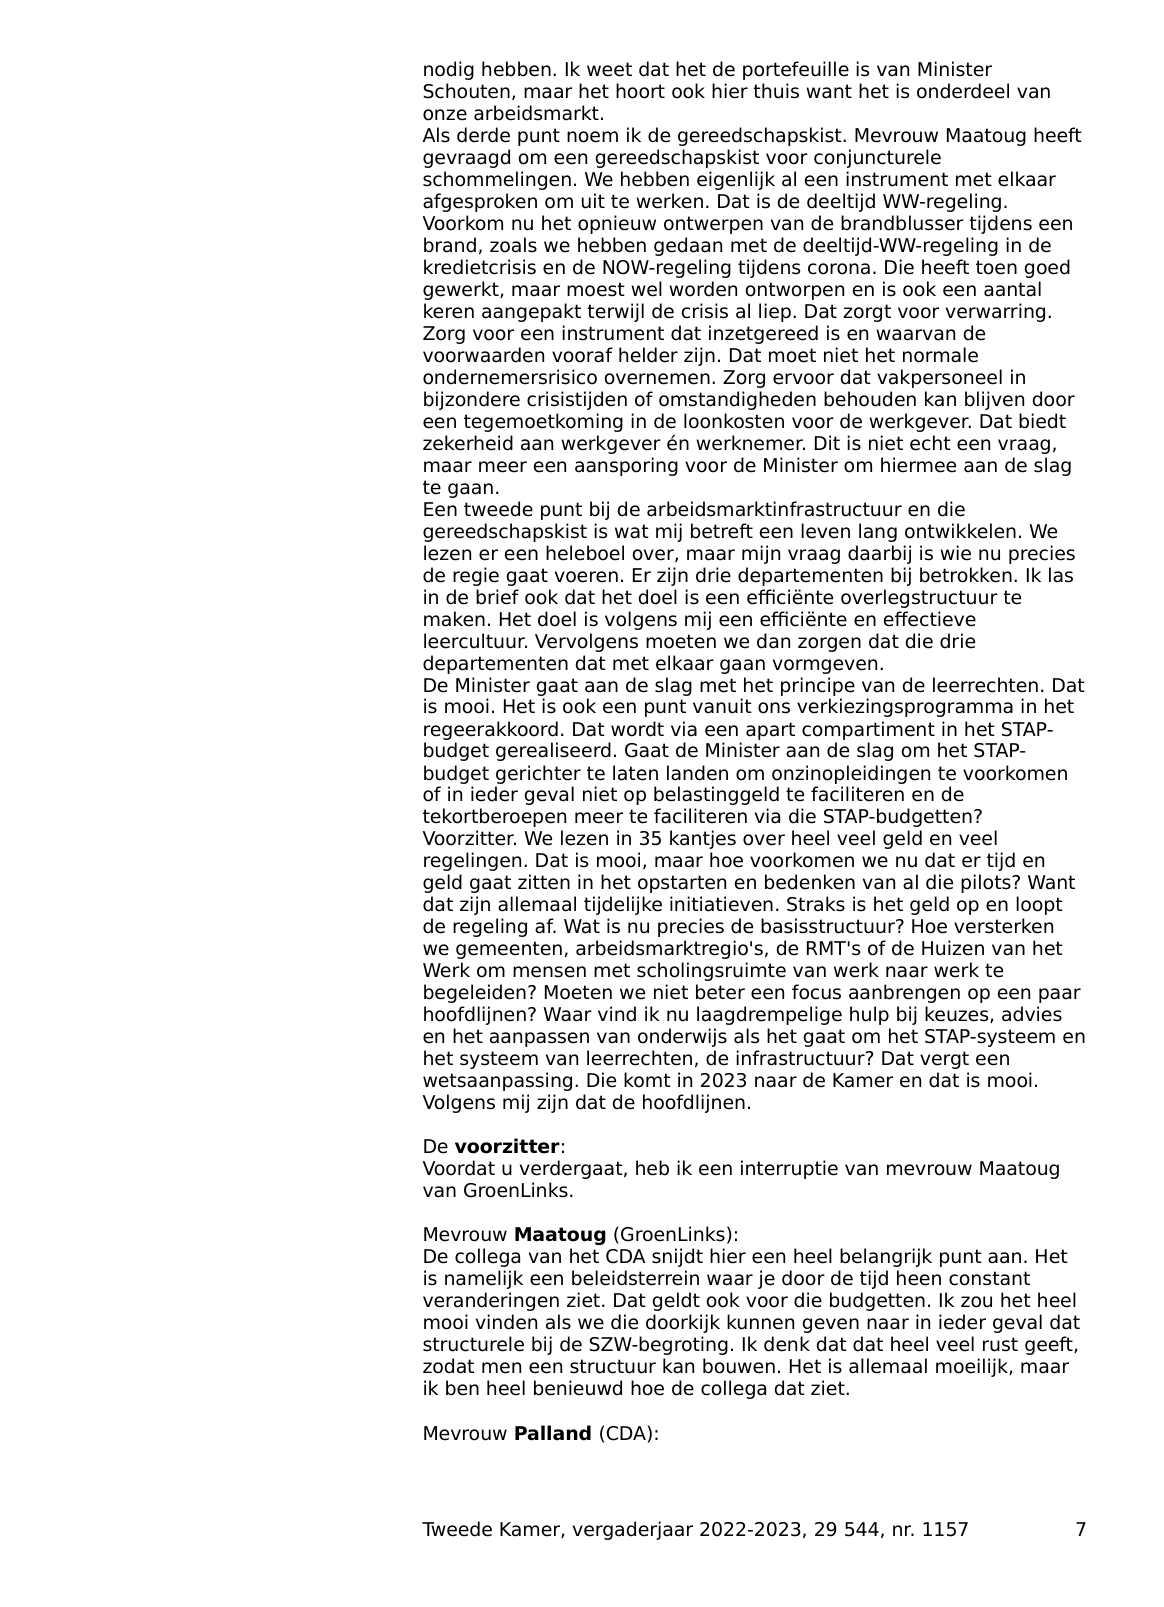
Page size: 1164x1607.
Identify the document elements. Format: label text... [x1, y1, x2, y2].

text De collega van het CDA snijdt hier een heel belangrijk punt aan. Het is namelijk een beleidsterrein waar je door de tijd heen constant veranderingen ziet. Dat geldt ook voor die budgetten. Ik zou het heel mooi vinden als we die doorkijk kunnen geven naar in ieder geval dat structurele bij de SZW-begroting. Ik denk dat dat heel veel rust geeft, zodat men een structuur kan bouwen. Het is allemaal moeilijk, maar ik ben heel benieuwd hoe de collega dat ziet. [422, 1246, 1087, 1400]
text Voorzitter. We lezen in 35 kantjes over heel veel geld en veel regelingen. Dat is mooi, maar hoe voorkomen we nu dat er tijd en geld gaat zitten in het opstarten en bedenken van al die pilots? Want dat zijn allemaal tijdelijke initiatieven. Straks is het geld op en loopt de regeling af. Wat is nu precies de basisstructuur? Hoe versterken we gemeenten, arbeidsmarktregio's, de RMT's of de Huizen van het Werk om mensen met scholingsruimte van werk naar werk te begeleiden? Moeten we niet beter een focus aanbrengen op een paar hoofdlijnen? Waar vind ik nu laagdrempelige hulp bij keuzes, advies en het aanpassen van onderwijs als het gaat om het STAP-systeem en het systeem van leerrechten, de infrastructuur? Dat vergt een wetsaanpassing. Die komt in 2023 naar de Kamer en dat is mooi. Volgens mij zijn dat de hoofdlijnen. [422, 828, 1087, 1114]
text De Minister gaat aan de slag met het principe van de leerrechten. Dat is mooi. Het is ook een punt vanuit ons verkiezingsprogramma in het regeerakkoord. Dat wordt via een apart compartiment in het STAP-budget gerealiseerd. Gaat de Minister aan de slag om het STAP-budget gerichter te laten landen om onzinopleidingen te voorkomen of in ieder geval niet op belastinggeld te faciliteren en de tekortberoepen meer te faciliteren via die STAP-budgetten? [422, 674, 1087, 828]
text nodig hebben. Ik weet dat het de portefeuille is van Minister Schouten, maar het hoort ook hier thuis want het is onderdeel van onze arbeidsmarkt. [422, 59, 1087, 125]
text Voordat u verdergaat, heb ik een interruptie van mevrouw Maatoug van GroenLinks. [422, 1158, 1087, 1202]
text Mevrouw Palland (CDA): [422, 1422, 1087, 1444]
text Mevrouw Maatoug (GroenLinks): [422, 1224, 1087, 1246]
text Een tweede punt bij de arbeidsmarktinfrastructuur en die gereedschapskist is wat mij betreft een leven lang ontwikkelen. We lezen er een heleboel over, maar mijn vraag daarbij is wie nu precies de regie gaat voeren. Er zijn drie departementen bij betrokken. Ik las in de brief ook dat het doel is een efficiënte overlegstructuur te maken. Het doel is volgens mij een efficiënte en effectieve leercultuur. Vervolgens moeten we dan zorgen dat die drie departementen dat met elkaar gaan vormgeven. [422, 499, 1087, 674]
text Als derde punt noem ik de gereedschapskist. Mevrouw Maatoug heeft gevraagd om een gereedschapskist voor conjuncturele schommelingen. We hebben eigenlijk al een instrument met elkaar afgesproken om uit te werken. Dat is de deeltijd WW-regeling. Voorkom nu het opnieuw ontwerpen van de brandblusser tijdens een brand, zoals we hebben gedaan met de deeltijd-WW-regeling in de kredietcrisis en de NOW-regeling tijdens corona. Die heeft toen goed gewerkt, maar moest wel worden ontworpen en is ook een aantal keren aangepakt terwijl de crisis al liep. Dat zorgt voor verwarring. Zorg voor een instrument dat inzetgereed is en waarvan de voorwaarden vooraf helder zijn. Dat moet niet het normale ondernemersrisico overnemen. Zorg ervoor dat vakpersoneel in bijzondere crisistijden of omstandigheden behouden kan blijven door een tegemoetkoming in de loonkosten voor de werkgever. Dat biedt zekerheid aan werkgever én werknemer. Dit is niet echt een vraag, maar meer een aansporing voor de Minister om hiermee aan de slag te gaan. [422, 125, 1087, 499]
text De voorzitter: [422, 1136, 1087, 1158]
